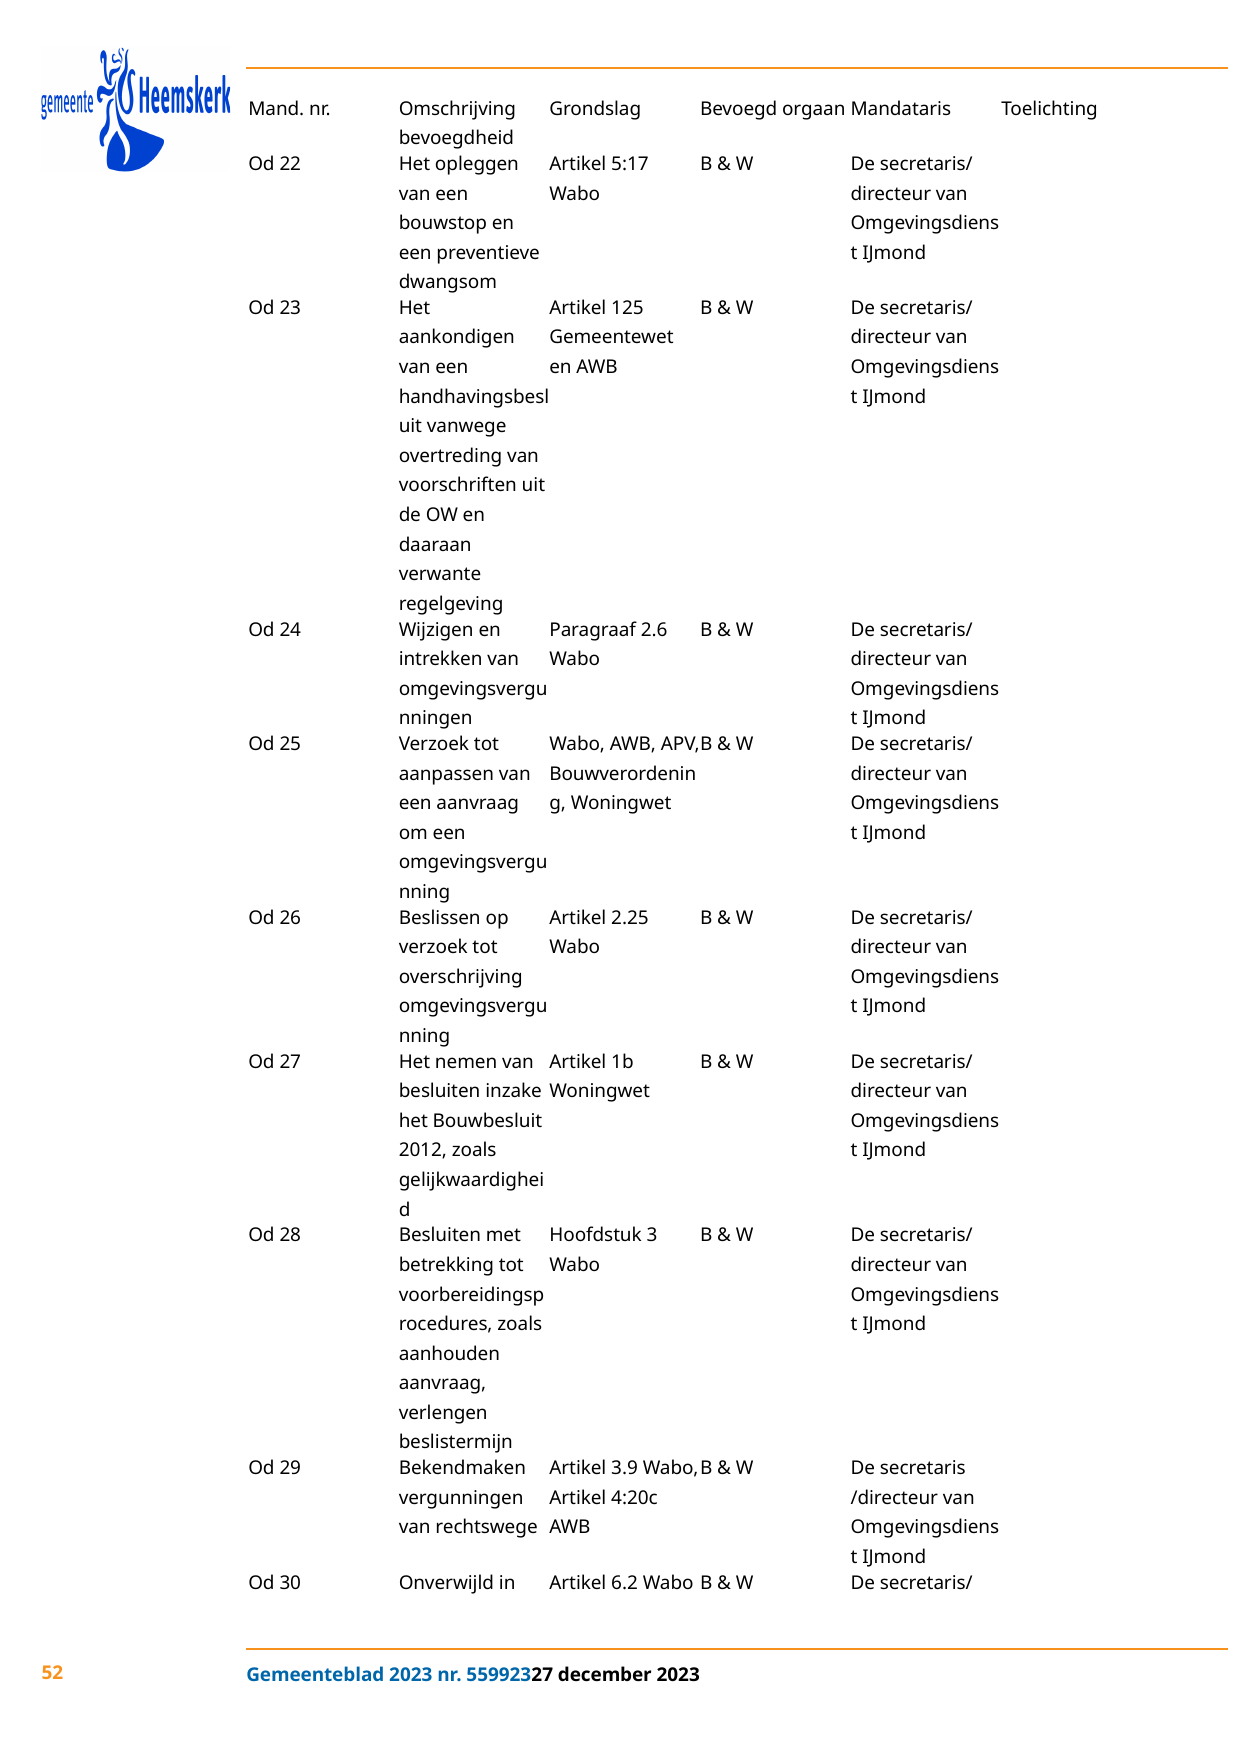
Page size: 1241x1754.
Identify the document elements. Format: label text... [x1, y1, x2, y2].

table_cell Het aankondigen van een handhavingsbesluit vanwege overtreding van voorschriften uit de OW en daaraan verwante regelgeving [399, 294, 549, 616]
table_cell B & W [700, 1222, 850, 1454]
table_header Grondslag [549, 95, 700, 150]
table_cell Artikel 5:17 Wabo [549, 150, 700, 294]
table_cell [1001, 1048, 1152, 1222]
table_cell Besluiten met betrekking tot voorbereidingsprocedures, zoals aanhouden aanvraag, verlengen beslistermijn [399, 1222, 549, 1454]
table_header Mandataris [850, 95, 1001, 150]
table_cell [1001, 730, 1152, 904]
table_cell Artikel 1b Woningwet [549, 1048, 700, 1222]
table_cell Artikel 125 Gemeentewet en AWB [549, 294, 700, 616]
table_cell Het nemen van besluiten inzake het Bouwbesluit 2012, zoals gelijkwaardigheid [399, 1048, 549, 1222]
table_cell De secretaris/ directeur van Omgevingsdienst IJmond [850, 294, 1001, 616]
table_header Omschrijving bevoegdheid [399, 95, 549, 150]
table_cell Od 22 [248, 150, 398, 294]
table_header Bevoegd orgaan [700, 95, 850, 150]
table_cell Hoofdstuk 3 Wabo [549, 1222, 700, 1454]
table_cell B & W [700, 294, 850, 616]
table_cell Beslissen op verzoek tot overschrijving omgevingsvergunning [399, 904, 549, 1048]
table_cell Od 23 [248, 294, 398, 616]
table_cell B & W [700, 1569, 850, 1594]
table_cell Od 25 [248, 730, 398, 904]
table_cell [1001, 616, 1152, 730]
table_cell B & W [700, 730, 850, 904]
picture [41, 47, 231, 172]
table_cell De secretaris/ directeur van Omgevingsdienst IJmond [850, 730, 1001, 904]
table_cell [1001, 1569, 1152, 1594]
table_cell Od 27 [248, 1048, 398, 1222]
table_cell [1001, 150, 1152, 294]
table_header Toelichting [1001, 95, 1152, 150]
table_cell B & W [700, 150, 850, 294]
table_cell Onverwijld in [399, 1569, 549, 1594]
table_cell Artikel 6.2 Wabo [549, 1569, 700, 1594]
table_cell De secretaris/ directeur van Omgevingsdienst IJmond [850, 1048, 1001, 1222]
table_cell De secretaris /directeur van Omgevingsdienst IJmond [850, 1454, 1001, 1569]
table_cell Od 24 [248, 616, 398, 730]
table_cell Od 30 [248, 1569, 398, 1594]
table_cell De secretaris/ [850, 1569, 1001, 1594]
table_cell B & W [700, 616, 850, 730]
table_cell Het opleggen van een bouwstop en een preventieve dwangsom [399, 150, 549, 294]
table_cell Paragraaf 2.6 Wabo [549, 616, 700, 730]
table_cell Wabo, AWB, APV, Bouwverordening, Woningwet [549, 730, 700, 904]
table_cell De secretaris/ directeur van Omgevingsdienst IJmond [850, 616, 1001, 730]
table_cell Artikel 3.9 Wabo, Artikel 4:20c AWB [549, 1454, 700, 1569]
table_cell Od 26 [248, 904, 398, 1048]
table_cell Od 28 [248, 1222, 398, 1454]
table_cell B & W [700, 1454, 850, 1569]
table_cell [1001, 294, 1152, 616]
table_cell Verzoek tot aanpassen van een aanvraag om een omgevingsvergunning [399, 730, 549, 904]
table_cell Bekendmaken vergunningen van rechtswege [399, 1454, 549, 1569]
table_cell Artikel 2.25 Wabo [549, 904, 700, 1048]
table_cell B & W [700, 904, 850, 1048]
table_cell Od 29 [248, 1454, 398, 1569]
table_header Mand. nr. [248, 95, 398, 150]
table_cell De secretaris/ directeur van Omgevingsdienst IJmond [850, 1222, 1001, 1454]
table_cell De secretaris/ directeur van Omgevingsdienst IJmond [850, 904, 1001, 1048]
table_cell De secretaris/ directeur van Omgevingsdienst IJmond [850, 150, 1001, 294]
table_cell [1001, 1454, 1152, 1569]
table_cell [1001, 904, 1152, 1048]
table_cell [1001, 1222, 1152, 1454]
table_cell Wijzigen en intrekken van omgevingsvergunningen [399, 616, 549, 730]
table_cell B & W [700, 1048, 850, 1222]
